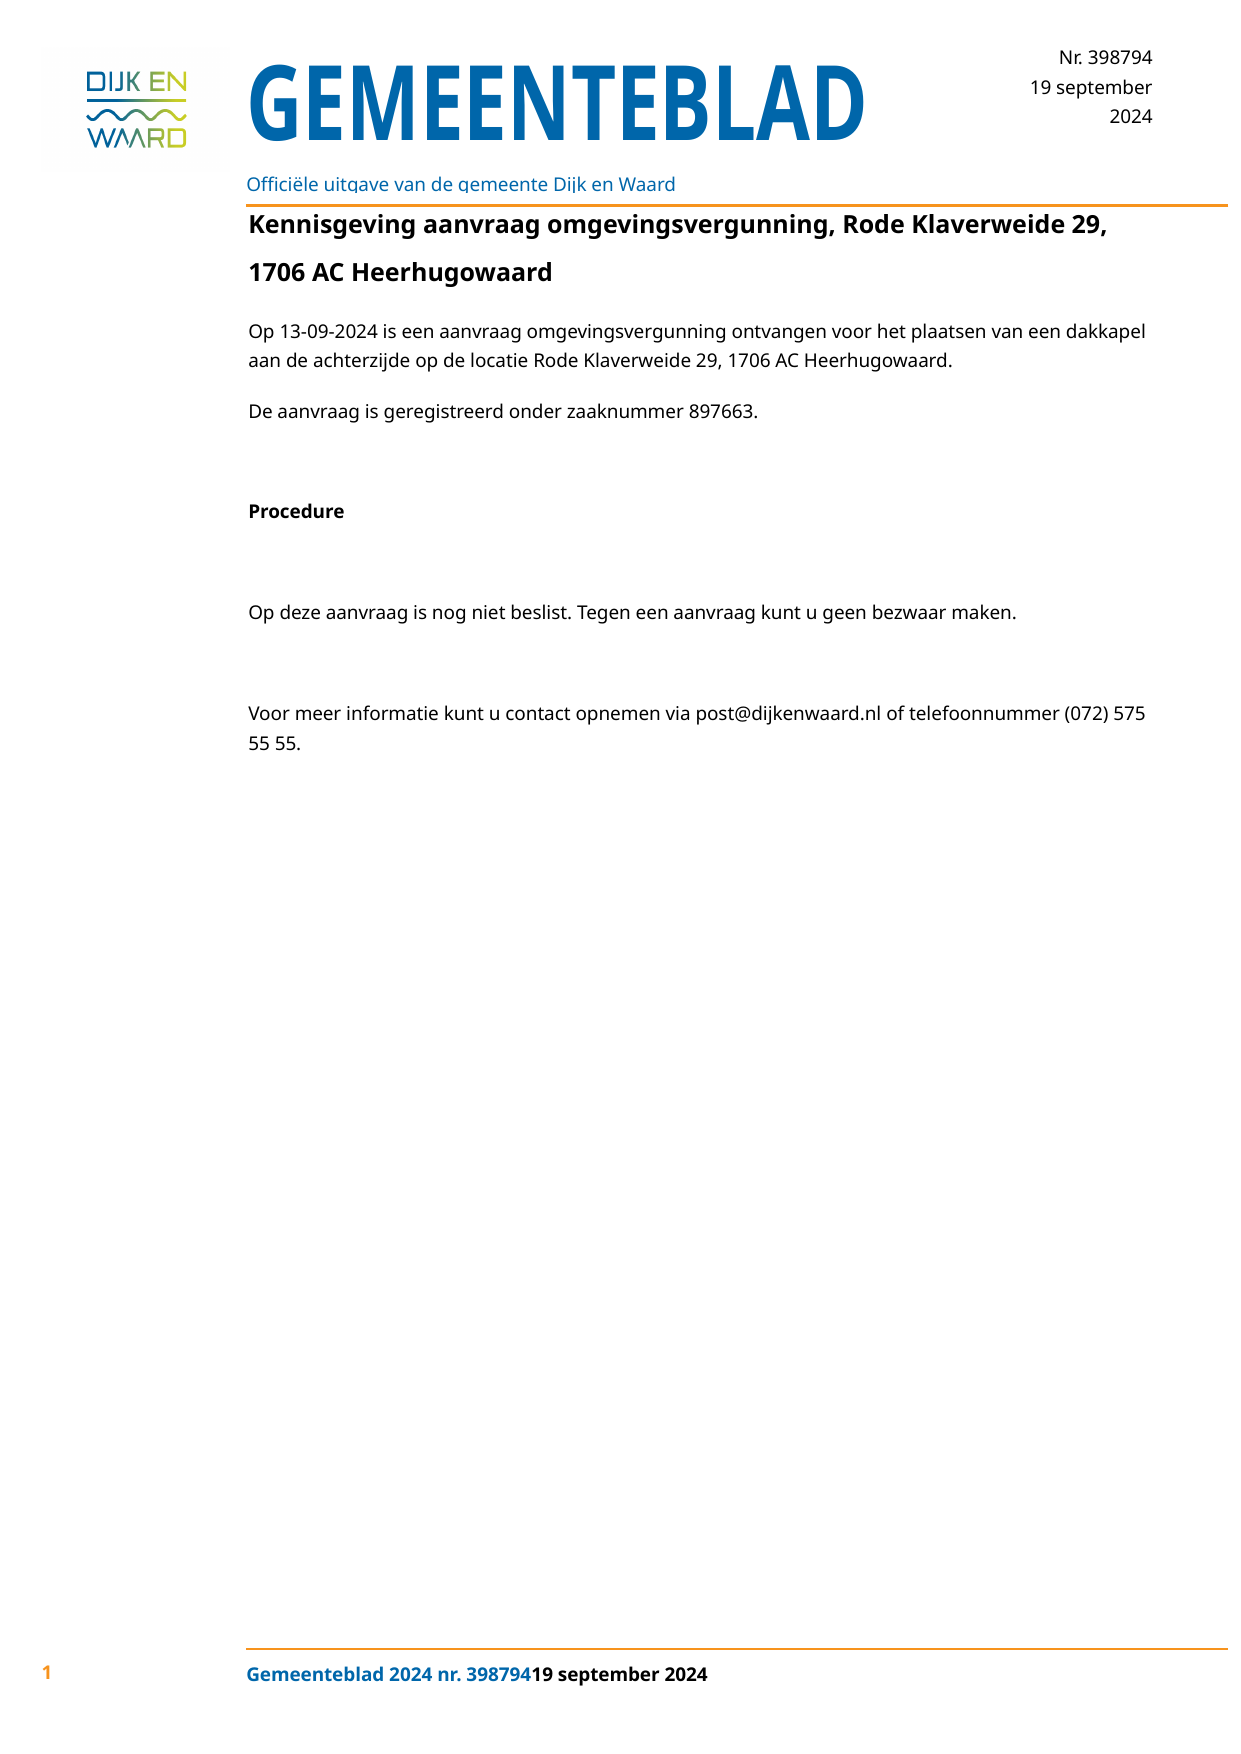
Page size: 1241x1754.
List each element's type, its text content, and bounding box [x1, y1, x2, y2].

text De aanvraag is geregistreerd onder zaaknummer 897663. [248, 398, 1152, 424]
picture [41, 47, 231, 172]
text Kennisgeving aanvraag omgevingsvergunning, Rode Klaverweide 29, 1706 AC Heerhugowaard [248, 207, 1152, 288]
text Op deze aanvraag is nog niet beslist. Tegen een aanvraag kunt u geen bezwaar maken. [248, 599, 1152, 625]
text Op 13-09-2024 is een aanvraag omgevingsvergunning ontvangen voor het plaatsen van een dakkapel aan de achterzijde op de locatie Rode Klaverweide 29, 1706 AC Heerhugowaard. [248, 318, 1152, 373]
text Voor meer informatie kunt u contact opnemen via post@dijkenwaard.nl of telefoonnummer (072) 575 55 55. [248, 700, 1152, 756]
text Procedure [248, 499, 1152, 524]
